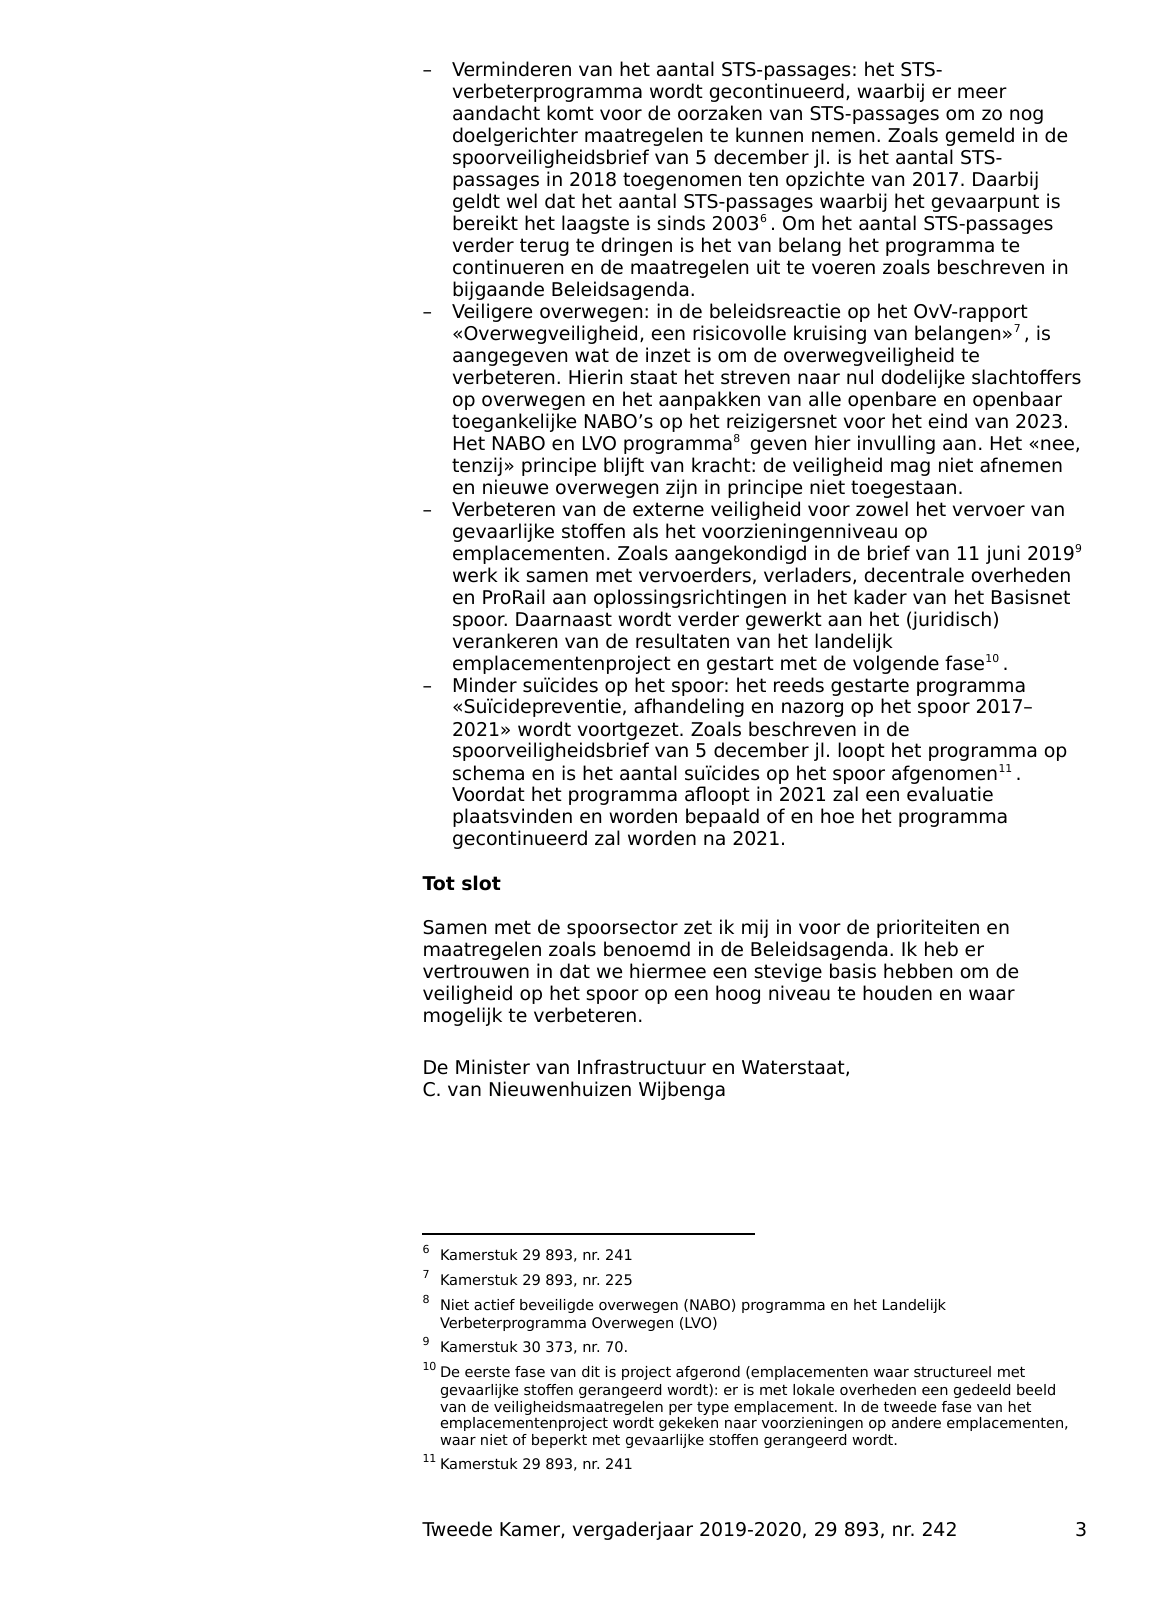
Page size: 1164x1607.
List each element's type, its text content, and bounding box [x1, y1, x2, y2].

text Kamerstuk 29 893, nr. 225 [422, 1268, 1087, 1290]
text Kamerstuk 30 373, nr. 70. [422, 1335, 1087, 1357]
text De eerste fase van dit is project afgerond (emplacementen waar structureel met gevaarlijke stoffen gerangeerd wordt): er is met lokale overheden een gedeeld beeld van de veiligheidsmaatregelen per type emplacement. In de tweede fase van het emplacementenproject wordt gekeken naar voorzieningen op andere emplacementen, waar niet of beperkt met gevaarlijke stoffen gerangeerd wordt. [422, 1360, 1087, 1449]
text – Veiligere overwegen: in de beleidsreactie op het OvV-rapport «Overwegveiligheid, een risicovolle kruising van belangen», is aangegeven wat de inzet is om de overwegveiligheid te verbeteren. Hierin staat het streven naar nul dodelijke slachtoffers op overwegen en het aanpakken van alle openbare en openbaar toegankelijke NABO’s op het reizigersnet voor het eind van 2023. Het NABO en LVO programma geven hier invulling aan. Het «nee, tenzij» principe blijft van kracht: de veiligheid mag niet afnemen en nieuwe overwegen zijn in principe niet toegestaan. [422, 301, 1087, 499]
text Samen met de spoorsector zet ik mij in voor de prioriteiten en maatregelen zoals benoemd in de Beleidsagenda. Ik heb er vertrouwen in dat we hiermee een stevige basis hebben om de veiligheid op het spoor op een hoog niveau te houden en waar mogelijk te verbeteren. [422, 917, 1087, 1027]
text Kamerstuk 29 893, nr. 241 [422, 1452, 1087, 1474]
subtitle Tot slot [422, 872, 1087, 894]
text – Verminderen van het aantal STS-passages: het STS-verbeterprogramma wordt gecontinueerd, waarbij er meer aandacht komt voor de oorzaken van STS-passages om zo nog doelgerichter maatregelen te kunnen nemen. Zoals gemeld in de spoorveiligheidsbrief van 5 december jl. is het aantal STS-passages in 2018 toegenomen ten opzichte van 2017. Daarbij geldt wel dat het aantal STS-passages waarbij het gevaarpunt is bereikt het laagste is sinds 2003. Om het aantal STS-passages verder terug te dringen is het van belang het programma te continueren en de maatregelen uit te voeren zoals beschreven in bijgaande Beleidsagenda. [422, 59, 1087, 301]
text De Minister van Infrastructuur en Waterstaat, C. van Nieuwenhuizen Wijbenga [422, 1057, 1087, 1101]
text Kamerstuk 29 893, nr. 241 [422, 1243, 1087, 1265]
text – Minder suïcides op het spoor: het reeds gestarte programma «Suïcidepreventie, afhandeling en nazorg op het spoor 2017–2021» wordt voortgezet. Zoals beschreven in de spoorveiligheidsbrief van 5 december jl. loopt het programma op schema en is het aantal suïcides op het spoor afgenomen. Voordat het programma afloopt in 2021 zal een evaluatie plaatsvinden en worden bepaald of en hoe het programma gecontinueerd zal worden na 2021. [422, 674, 1087, 850]
text – Verbeteren van de externe veiligheid voor zowel het vervoer van gevaarlijke stoffen als het voorzieningenniveau op emplacementen. Zoals aangekondigd in de brief van 11 juni 2019 werk ik samen met vervoerders, verladers, decentrale overheden en ProRail aan oplossingsrichtingen in het kader van het Basisnet spoor. Daarnaast wordt verder gewerkt aan het (juridisch) verankeren van de resultaten van het landelijk emplacementenproject en gestart met de volgende fase. [422, 499, 1087, 674]
text Niet actief beveiligde overwegen (NABO) programma en het Landelijk Verbeterprogramma Overwegen (LVO) [422, 1293, 1087, 1332]
